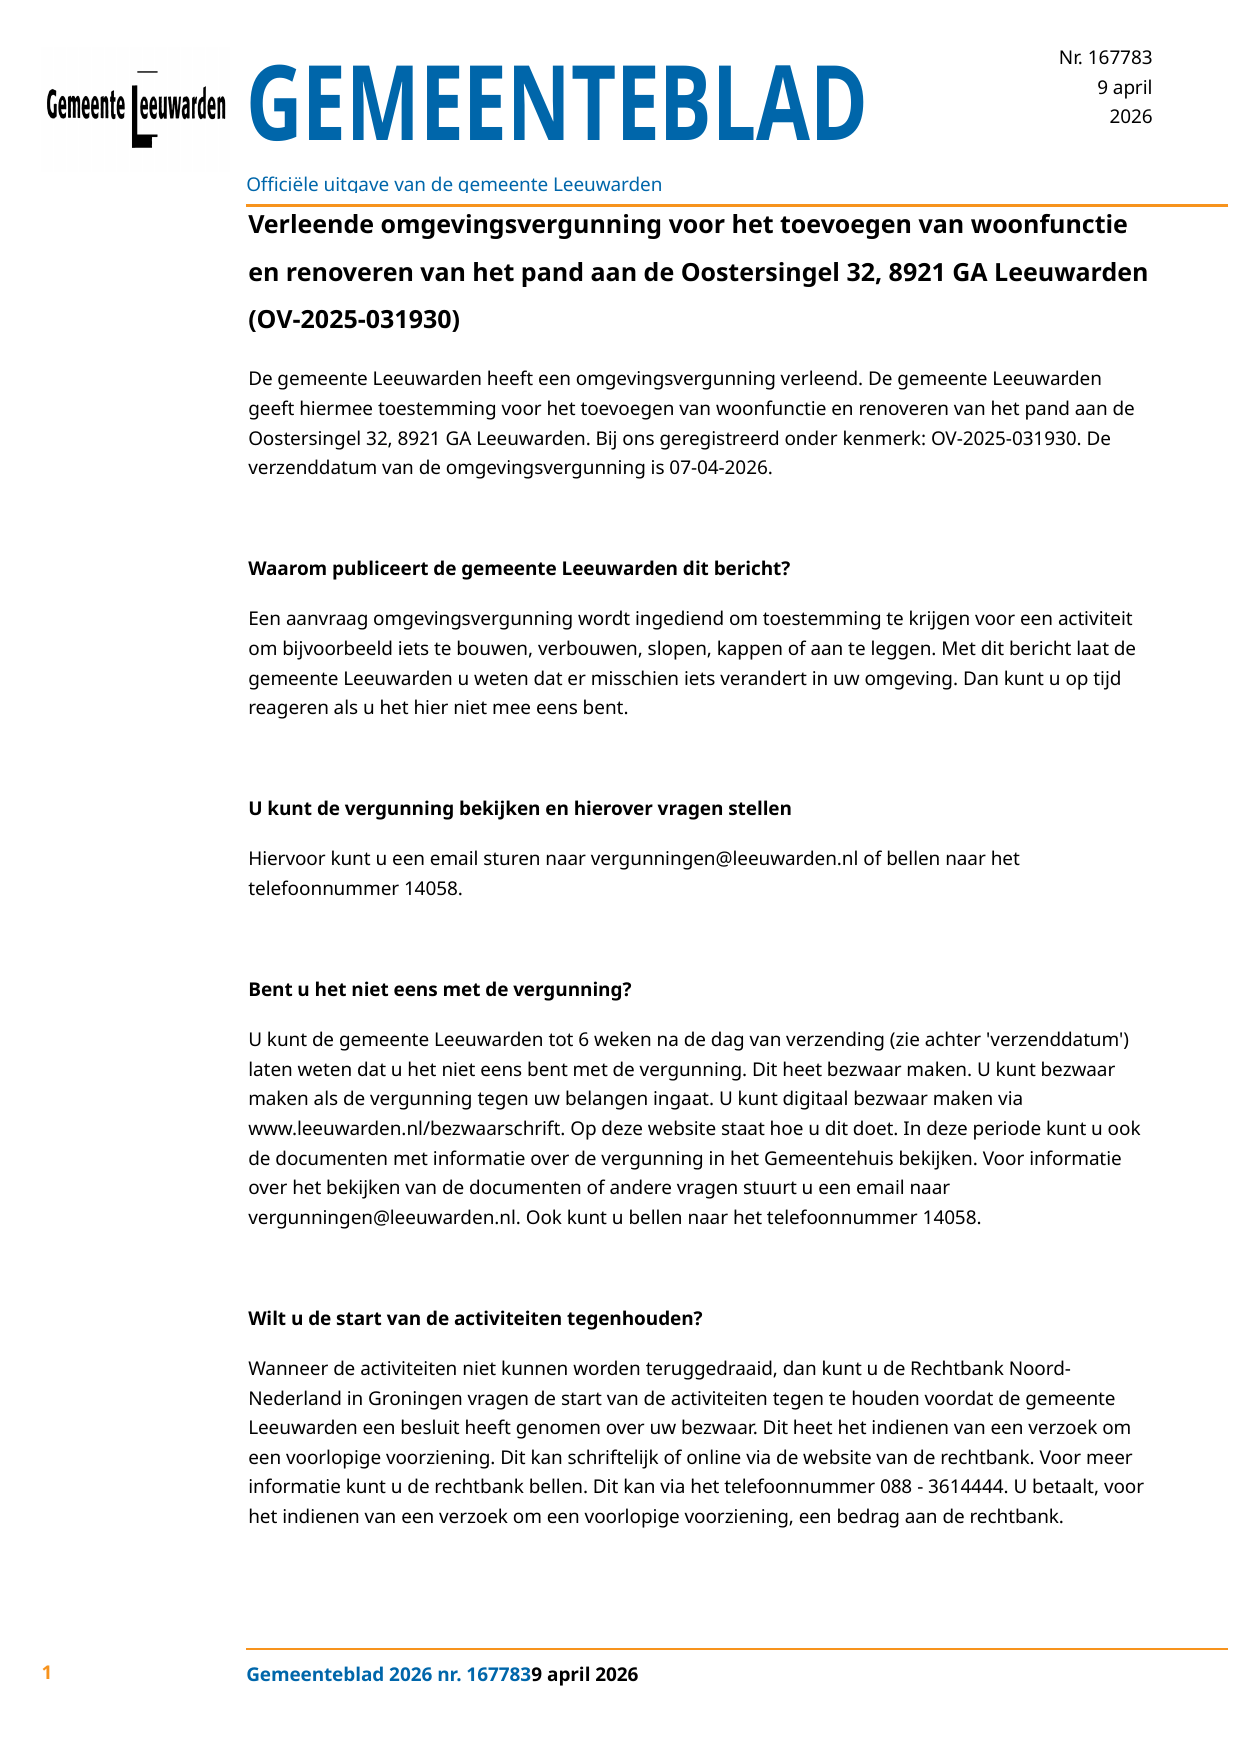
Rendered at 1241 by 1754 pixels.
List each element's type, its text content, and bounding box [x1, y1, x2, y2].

text De gemeente Leeuwarden heeft een omgevingsvergunning verleend. De gemeente Leeuwarden geeft hiermee toestemming voor het toevoegen van woonfunctie en renoveren van het pand aan de Oostersingel 32, 8921 GA Leeuwarden. Bij ons geregistreerd onder kenmerk: OV-2025-031930. De verzenddatum van de omgevingsvergunning is 07-04-2026. [248, 366, 1152, 480]
text Hiervoor kunt u een email sturen naar vergunningen@leeuwarden.nl of bellen naar het telefoonnummer 14058. [248, 846, 1152, 901]
text U kunt de vergunning bekijken en hierover vragen stellen [248, 795, 1152, 821]
text Verleende omgevingsvergunning voor het toevoegen van woonfunctie en renoveren van het pand aan de Oostersingel 32, 8921 GA Leeuwarden (OV-2025-031930) [248, 207, 1152, 336]
text Wilt u de start van de activiteiten tegenhouden? [248, 1305, 1152, 1330]
text Wanneer de activiteiten niet kunnen worden teruggedraaid, dan kunt u de Rechtbank Noord-Nederland in Groningen vragen de start van de activiteiten tegen te houden voordat de gemeente Leeuwarden een besluit heeft genomen over uw bezwaar. Dit heet het indienen van een verzoek om een voorlopige voorziening. Dit kan schriftelijk of online via de website van de rechtbank. Voor meer informatie kunt u de rechtbank bellen. Dit kan via het telefoonnummer 088 - 3614444. U betaalt, voor het indienen van een verzoek om een voorlopige voorziening, een bedrag aan de rechtbank. [248, 1355, 1152, 1529]
text Bent u het niet eens met de vergunning? [248, 976, 1152, 1002]
text Een aanvraag omgevingsvergunning wordt ingediend om toestemming te krijgen voor een activiteit om bijvoorbeeld iets te bouwen, verbouwen, slopen, kappen of aan te leggen. Met dit bericht laat de gemeente Leeuwarden u weten dat er misschien iets verandert in uw omgeving. Dan kunt u op tijd reageren als u het hier niet mee eens bent. [248, 606, 1152, 720]
picture [41, 47, 231, 172]
text Waarom publiceert de gemeente Leeuwarden dit bericht? [248, 555, 1152, 581]
text U kunt de gemeente Leeuwarden tot 6 weken na de dag van verzending (zie achter 'verzenddatum') laten weten dat u het niet eens bent met de vergunning. Dit heet bezwaar maken. U kunt bezwaar maken als de vergunning tegen uw belangen ingaat. U kunt digitaal bezwaar maken via www.leeuwarden.nl/bezwaarschrift. Op deze website staat hoe u dit doet. In deze periode kunt u ook de documenten met informatie over de vergunning in het Gemeentehuis bekijken. Voor informatie over het bekijken van de documenten of andere vragen stuurt u een email naar vergunningen@leeuwarden.nl. Ook kunt u bellen naar het telefoonnummer 14058. [248, 1026, 1152, 1229]
